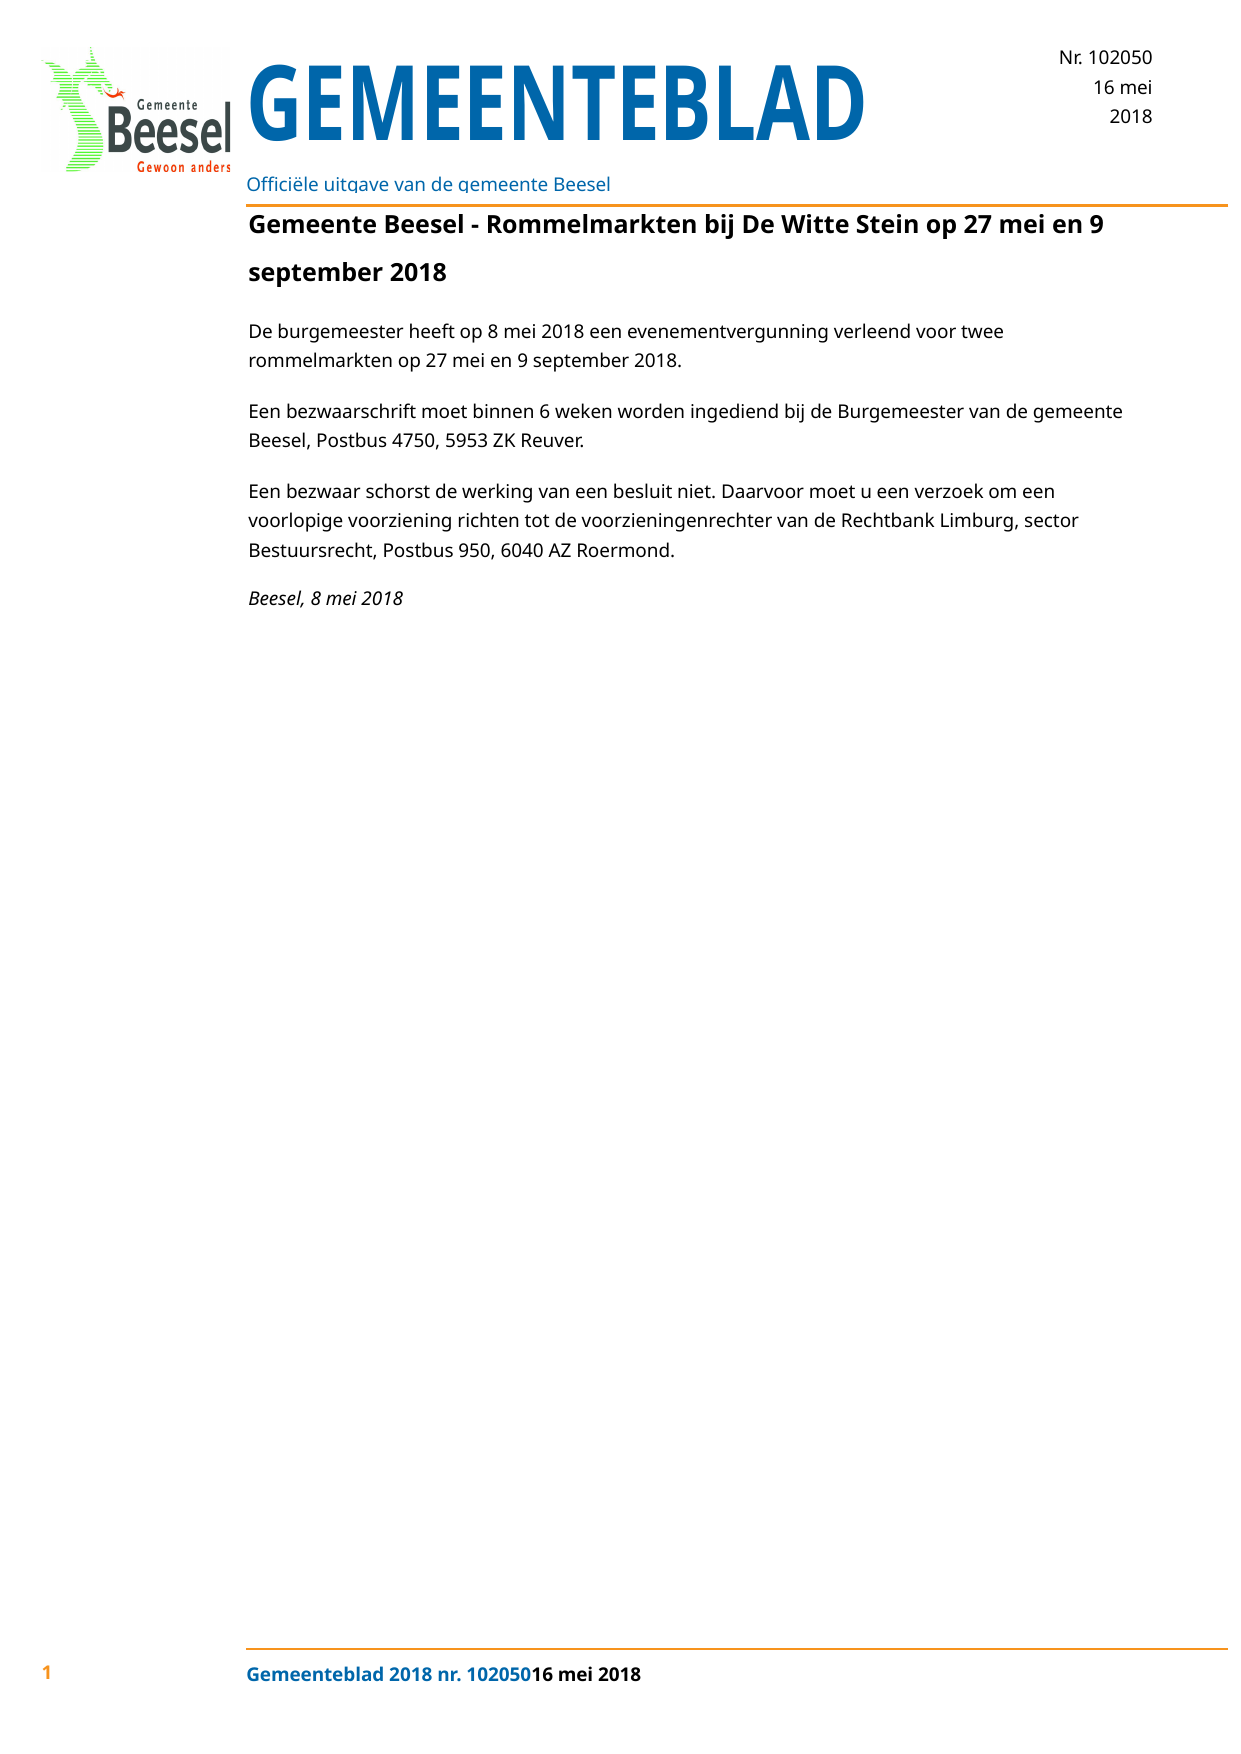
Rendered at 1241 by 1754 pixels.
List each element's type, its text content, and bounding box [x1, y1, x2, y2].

text Een bezwaar schorst de werking van een besluit niet. Daarvoor moet u een verzoek om een voorlopige voorziening richten tot de voorzieningenrechter van de Rechtbank Limburg, sector Bestuursrecht, Postbus 950, 6040 AZ Roermond. [248, 478, 1152, 563]
text De burgemeester heeft op 8 mei 2018 een evenementvergunning verleend voor twee rommelmarkten op 27 mei en 9 september 2018. [248, 318, 1152, 373]
picture [41, 47, 231, 172]
text Een bezwaarschrift moet binnen 6 weken worden ingediend bij de Burgemeester van de gemeente Beesel, Postbus 4750, 5953 ZK Reuver. [248, 398, 1152, 453]
text Beesel, 8 mei 2018 [248, 585, 1152, 611]
text Gemeente Beesel - Rommelmarkten bij De Witte Stein op 27 mei en 9 september 2018 [248, 207, 1152, 288]
